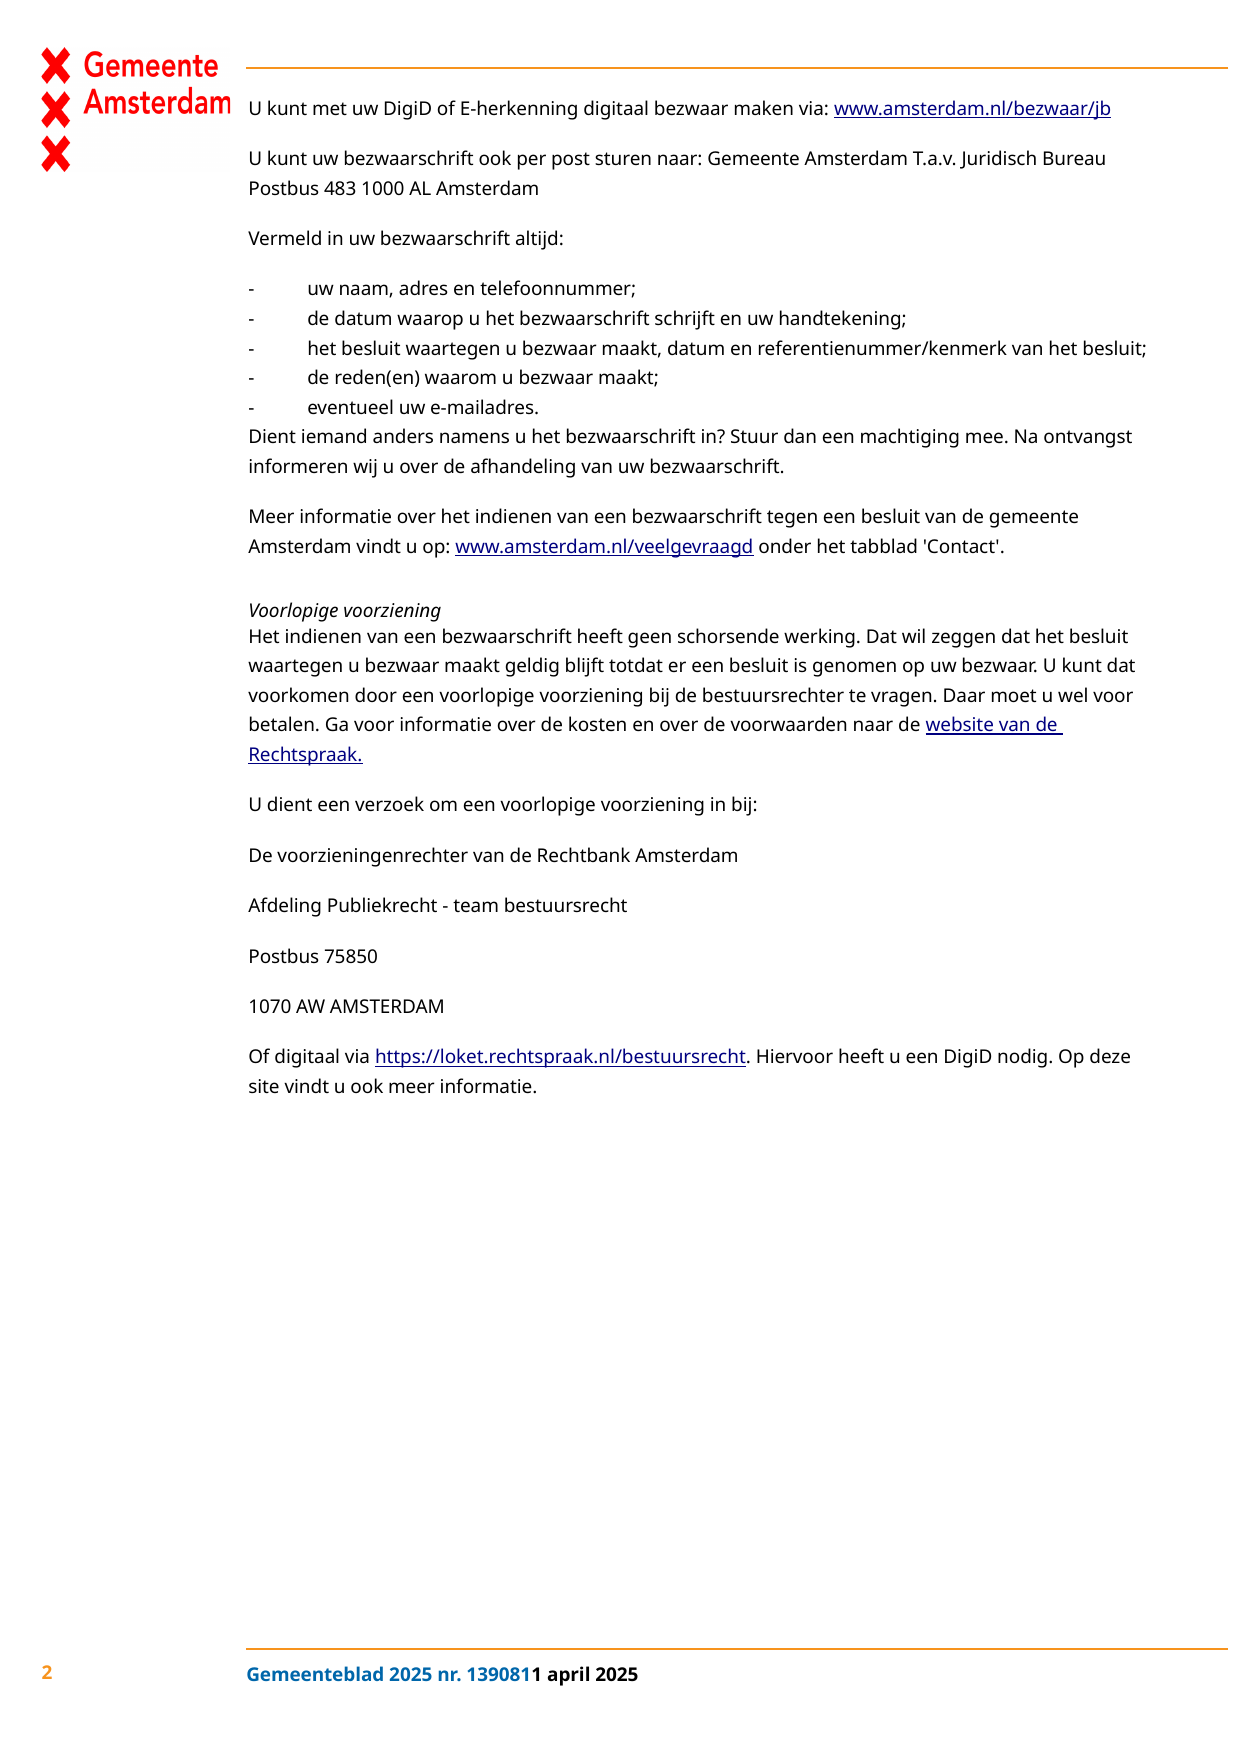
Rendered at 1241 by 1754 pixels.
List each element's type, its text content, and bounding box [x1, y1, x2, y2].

list de datum waarop u het bezwaarschrift schrijft en uw handtekening; [248, 305, 1152, 331]
text Meer informatie over het indienen van een bezwaarschrift tegen een besluit van de gemeente Amsterdam vindt u op: www.amsterdam.nl/veelgevraagd onder het tabblad 'Contact'. [248, 503, 1152, 559]
text Het indienen van een bezwaarschrift heeft geen schorsende werking. Dat wil zeggen dat het besluit waartegen u bezwaar maakt geldig blijft totdat er een besluit is genomen op uw bezwaar. U kunt dat voorkomen door een voorlopige voorziening bij de bestuursrechter te vragen. Daar moet u wel voor betalen. Ga voor informatie over de kosten en over de voorwaarden naar de website van de Rechtspraak. [248, 623, 1152, 767]
text Of digitaal via https://loket.rechtspraak.nl/bestuursrecht. Hiervoor heeft u een DigiD nodig. Op deze site vindt u ook meer informatie. [248, 1044, 1152, 1099]
text Afdeling Publiekrecht - team bestuursrecht [248, 892, 1152, 918]
text Postbus 75850 [248, 943, 1152, 968]
text Dient iemand anders namens u het bezwaarschrift in? Stuur dan een machtiging mee. Na ontvangst informeren wij u over de afhandeling van uw bezwaarschrift. [248, 423, 1152, 479]
list uw naam, adres en telefoonnummer; [248, 276, 1152, 301]
text De voorzieningenrechter van de Rechtbank Amsterdam [248, 842, 1152, 868]
list eventueel uw e-mailadres. [248, 394, 1152, 420]
picture [41, 47, 231, 172]
text Voorlopige voorziening [248, 597, 1152, 623]
text 1070 AW AMSTERDAM [248, 993, 1152, 1019]
text U kunt met uw DigiD of E-herkenning digitaal bezwaar maken via: www.amsterdam.nl/bezwaar/jb [248, 95, 1152, 121]
text U kunt uw bezwaarschrift ook per post sturen naar: Gemeente Amsterdam T.a.v. Juridisch Bureau Postbus 483 1000 AL Amsterdam [248, 145, 1152, 201]
text U dient een verzoek om een voorlopige voorziening in bij: [248, 792, 1152, 817]
text Vermeld in uw bezwaarschrift altijd: [248, 225, 1152, 251]
list het besluit waartegen u bezwaar maakt, datum en referentienummer/kenmerk van het besluit; [248, 335, 1152, 361]
list de reden(en) waarom u bezwaar maakt; [248, 364, 1152, 390]
